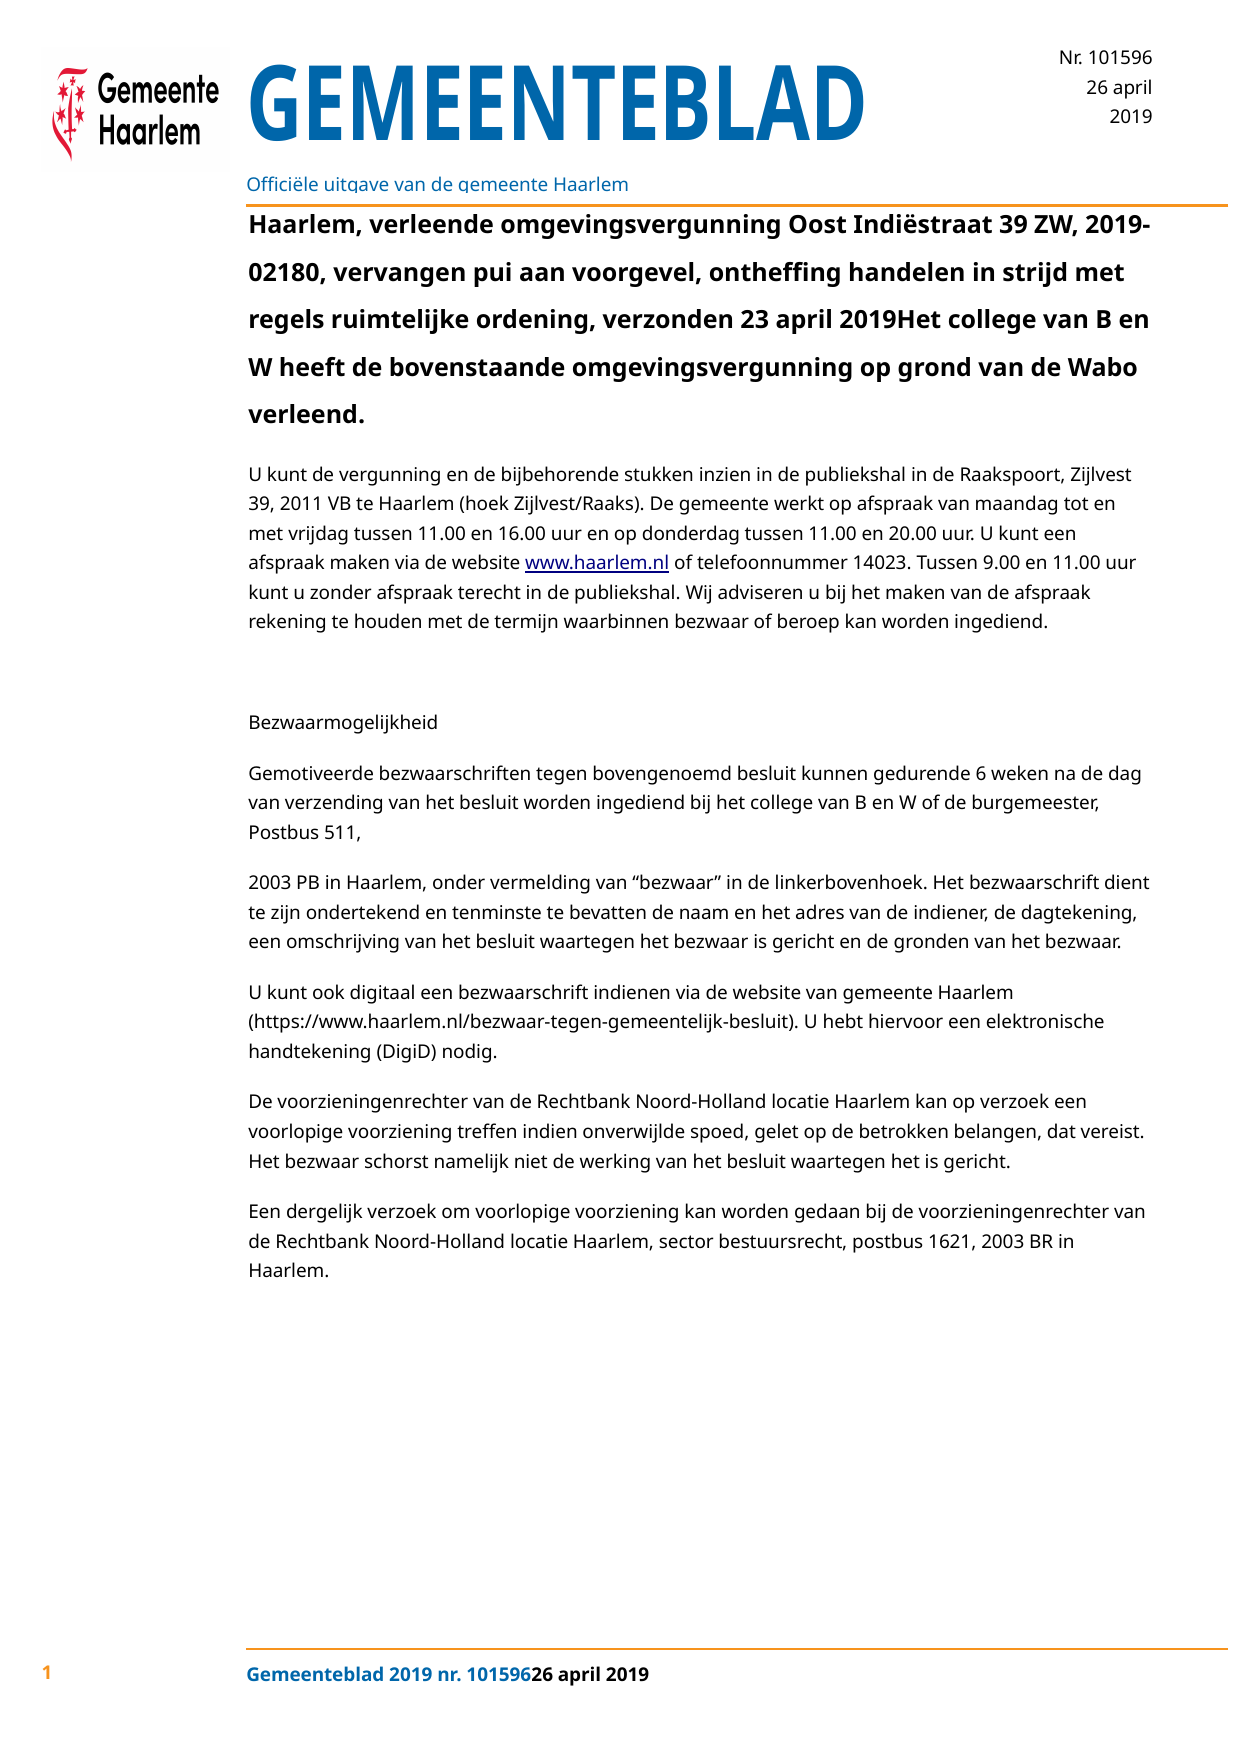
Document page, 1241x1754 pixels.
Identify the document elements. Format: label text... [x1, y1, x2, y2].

text Een dergelijk verzoek om voorlopige voorziening kan worden gedaan bij de voorzieningenrechter van de Rechtbank Noord-Holland locatie Haarlem, sector bestuursrecht, postbus 1621, 2003 BR in Haarlem. [248, 1198, 1152, 1283]
text U kunt de vergunning en de bijbehorende stukken inzien in de publiekshal in de Raakspoort, Zijlvest 39, 2011 VB te Haarlem (hoek Zijlvest/Raaks). De gemeente werkt op afspraak van maandag tot en met vrijdag tussen 11.00 en 16.00 uur en op donderdag tussen 11.00 en 20.00 uur. U kunt een afspraak maken via de website www.haarlem.nl of telefoonnummer 14023. Tussen 9.00 en 11.00 uur kunt u zonder afspraak terecht in de publiekshal. Wij adviseren u bij het maken van de afspraak rekening te houden met de termijn waarbinnen bezwaar of beroep kan worden ingediend. [248, 461, 1152, 634]
text 2003 PB in Haarlem, onder vermelding van “bezwaar” in de linkerbovenhoek. Het bezwaarschrift dient te zijn ondertekend en tenminste te bevatten de naam en het adres van de indiener, de dagtekening, een omschrijving van het besluit waartegen het bezwaar is gericht en de gronden van het bezwaar. [248, 869, 1152, 954]
text Bezwaarmogelijkheid [248, 709, 1152, 735]
picture [41, 47, 231, 172]
text Haarlem, verleende omgevingsvergunning Oost Indiëstraat 39 ZW, 2019-02180, vervangen pui aan voorgevel, ontheffing handelen in strijd met regels ruimtelijke ordening, verzonden 23 april 2019Het college van B en W heeft de bovenstaande omgevingsvergunning op grond van de Wabo verleend. [248, 207, 1152, 431]
text De voorzieningenrechter van de Rechtbank Noord-Holland locatie Haarlem kan op verzoek een voorlopige voorziening treffen indien onverwijlde spoed, gelet op de betrokken belangen, dat vereist. Het bezwaar schorst namelijk niet de werking van het besluit waartegen het is gericht. [248, 1089, 1152, 1173]
text Gemotiveerde bezwaarschriften tegen bovengenoemd besluit kunnen gedurende 6 weken na de dag van verzending van het besluit worden ingediend bij het college van B en W of de burgemeester, Postbus 511, [248, 760, 1152, 845]
text U kunt ook digitaal een bezwaarschrift indienen via de website van gemeente Haarlem (https://www.haarlem.nl/bezwaar-tegen-gemeentelijk-besluit). U hebt hiervoor een elektronische handtekening (DigiD) nodig. [248, 979, 1152, 1064]
